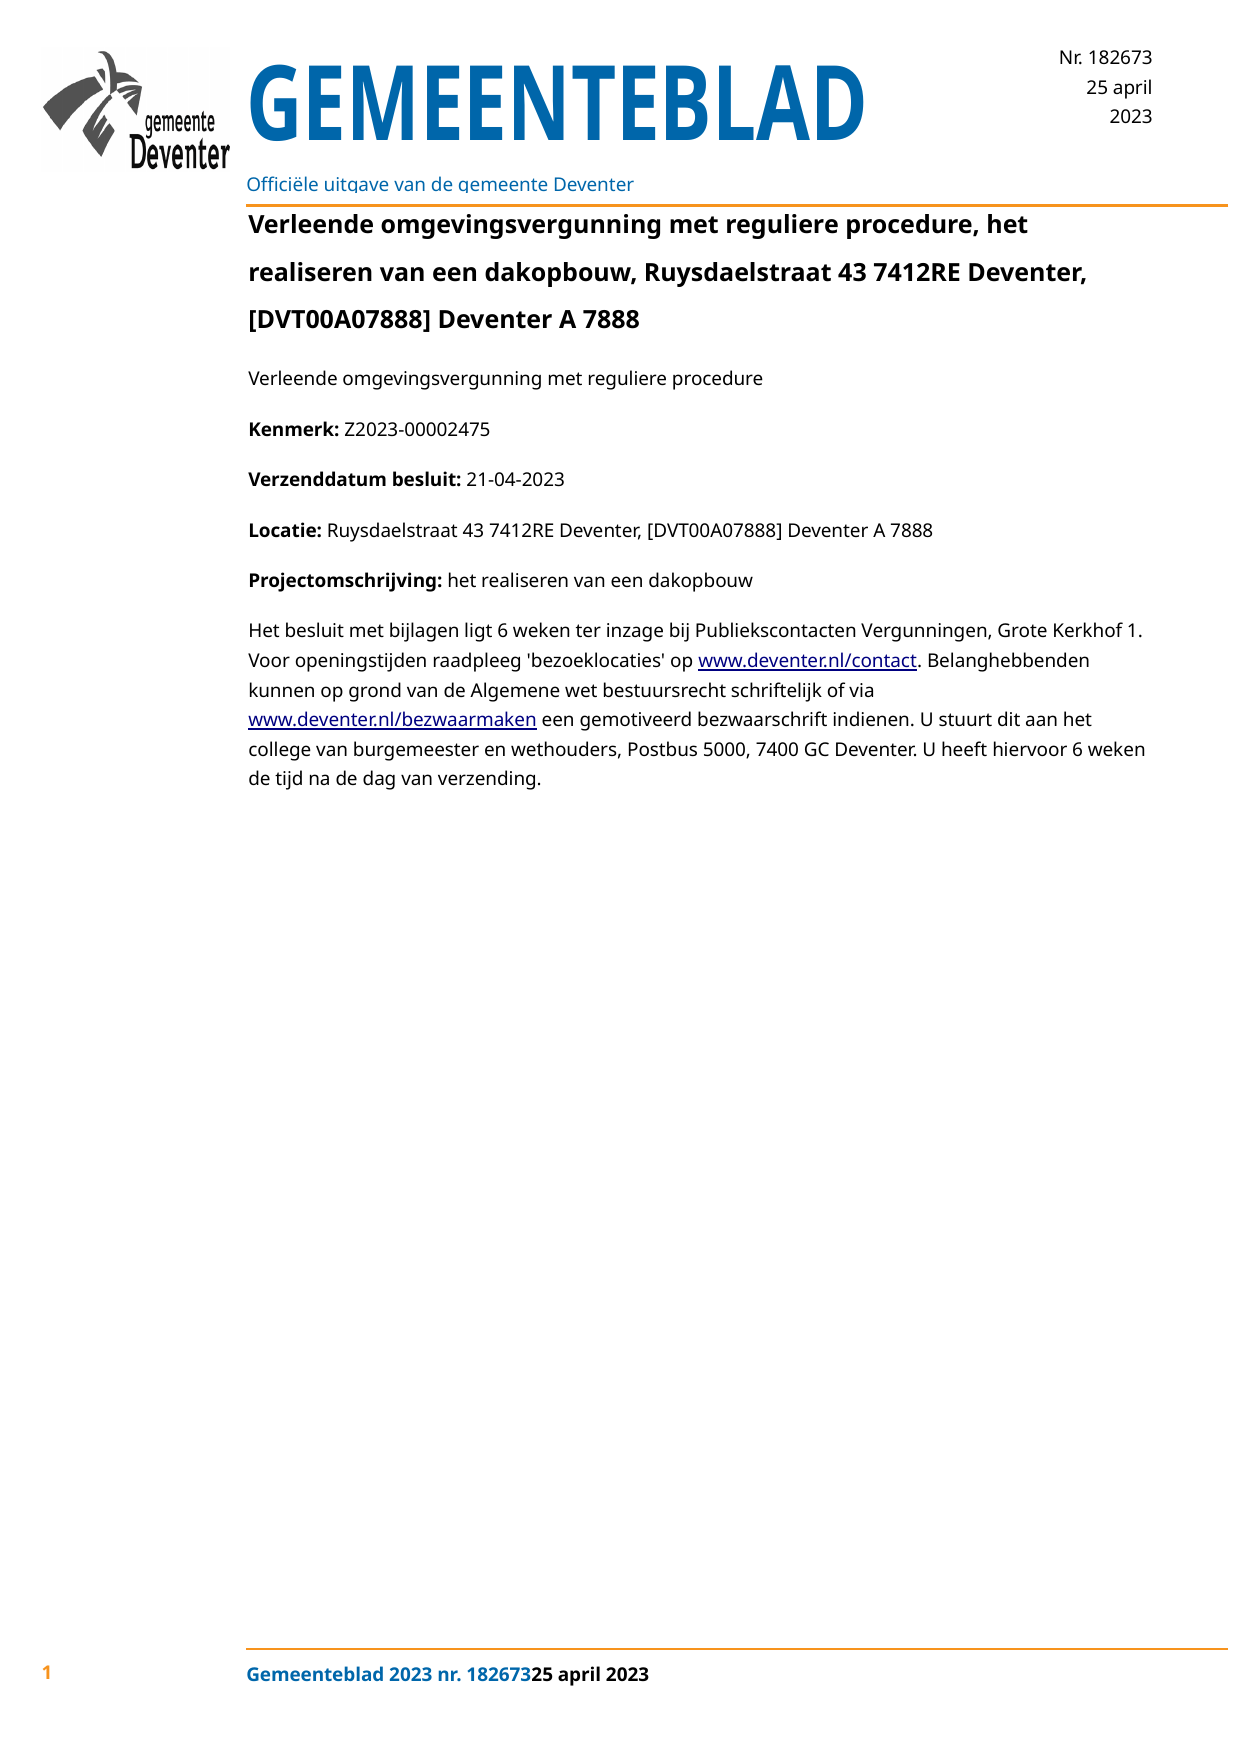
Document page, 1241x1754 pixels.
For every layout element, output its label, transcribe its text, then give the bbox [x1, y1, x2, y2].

text Kenmerk: Z2023-00002475 [248, 416, 1152, 442]
text Het besluit met bijlagen ligt 6 weken ter inzage bij Publiekscontacten Vergunningen, Grote Kerkhof 1. Voor openingstijden raadpleeg 'bezoeklocaties' op www.deventer.nl/contact. Belanghebbenden kunnen op grond van de Algemene wet bestuursrecht schriftelijk of via www.deventer.nl/bezwaarmaken een gemotiveerd bezwaarschrift indienen. U stuurt dit aan het college van burgemeester en wethouders, Postbus 5000, 7400 GC Deventer. U heeft hiervoor 6 weken de tijd na de dag van verzending. [248, 618, 1152, 791]
text Verleende omgevingsvergunning met reguliere procedure, het realiseren van een dakopbouw, Ruysdaelstraat 43 7412RE Deventer, [DVT00A07888] Deventer A 7888 [248, 207, 1152, 336]
text Verzenddatum besluit: 21-04-2023 [248, 466, 1152, 492]
text Locatie: Ruysdaelstraat 43 7412RE Deventer, [DVT00A07888] Deventer A 7888 [248, 517, 1152, 542]
text Verleende omgevingsvergunning met reguliere procedure [248, 366, 1152, 391]
text Projectomschrijving: het realiseren van een dakopbouw [248, 567, 1152, 593]
picture [41, 47, 231, 172]
